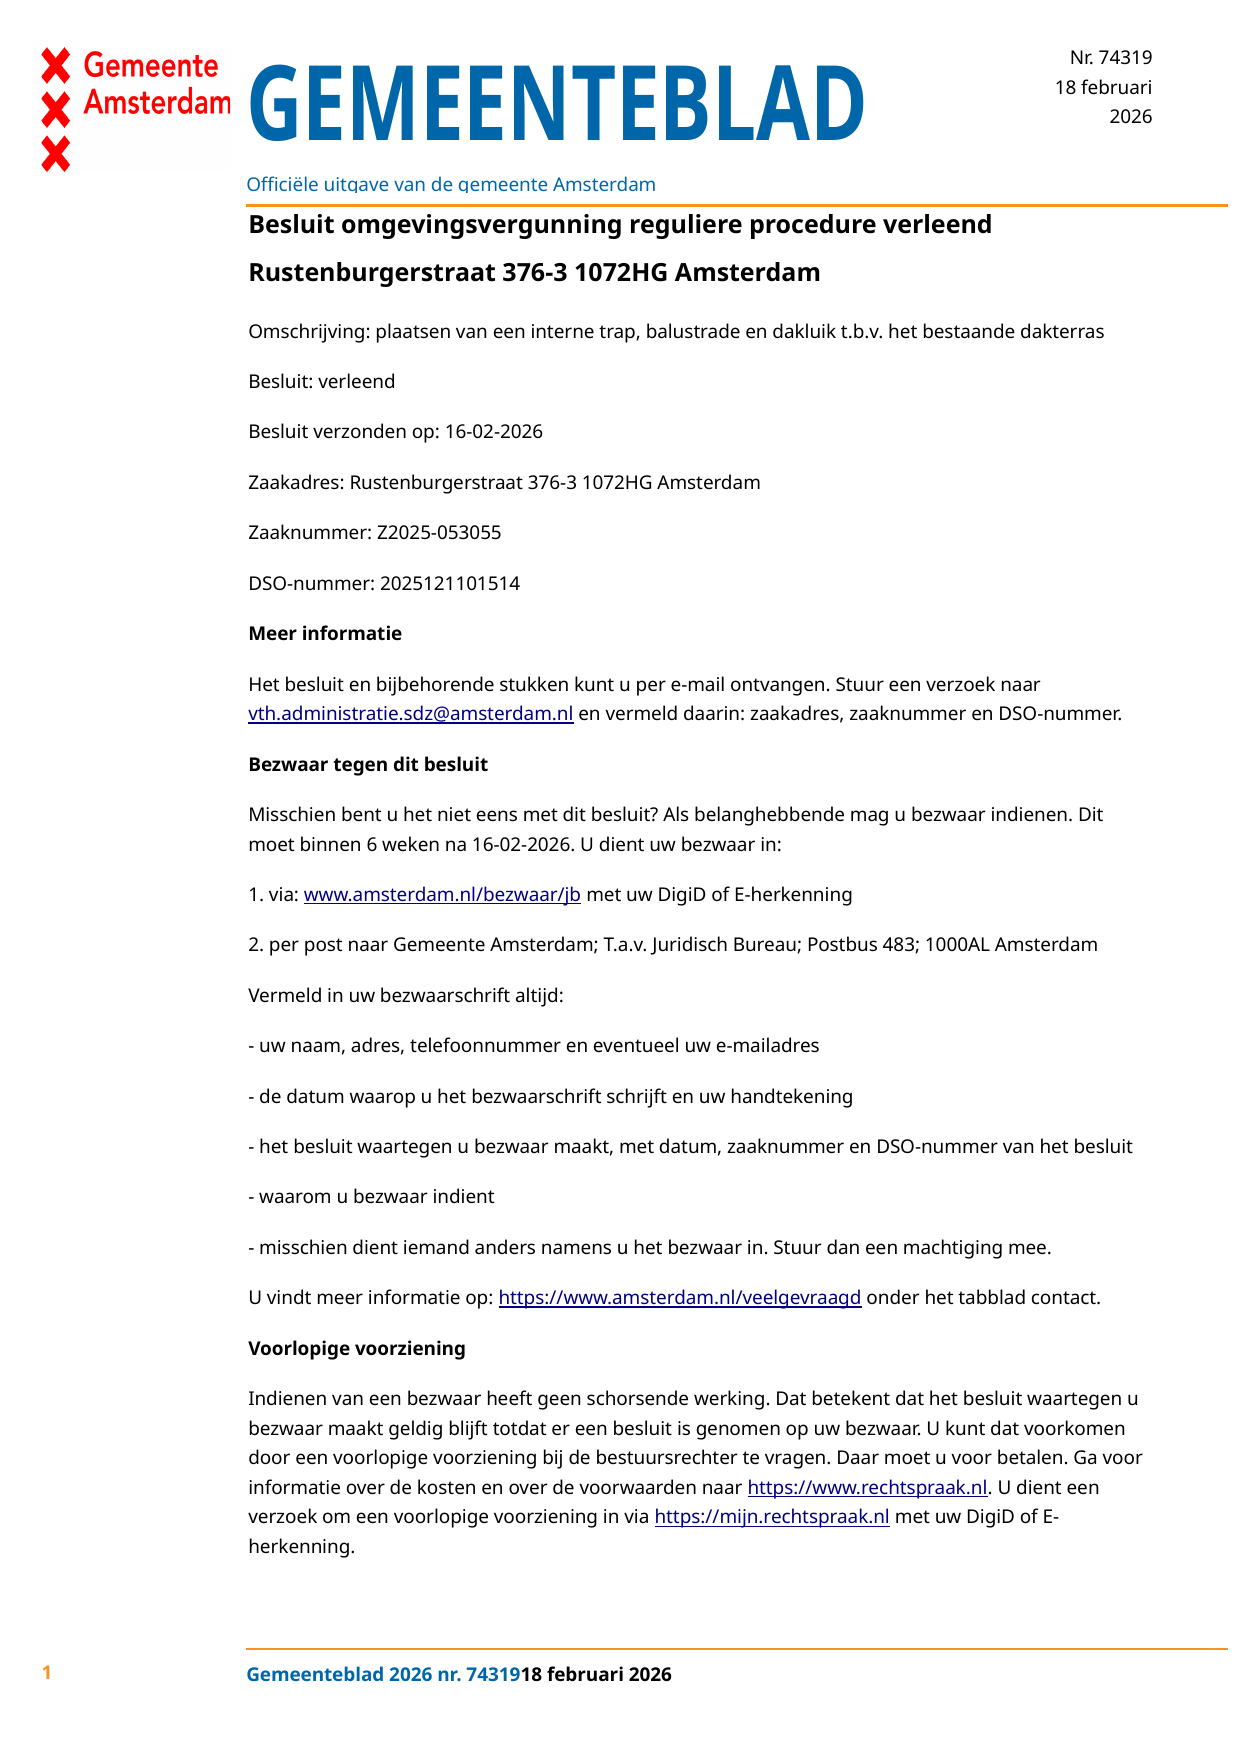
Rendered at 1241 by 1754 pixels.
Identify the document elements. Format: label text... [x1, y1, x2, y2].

text Voorlopige voorziening [248, 1335, 1152, 1361]
text Zaakadres: Rustenburgerstraat 376-3 1072HG Amsterdam [248, 469, 1152, 495]
text Omschrijving: plaatsen van een interne trap, balustrade en dakluik t.b.v. het bestaande dakterras [248, 318, 1152, 344]
text U vindt meer informatie op: https://www.amsterdam.nl/veelgevraagd onder het tabblad contact. [248, 1284, 1152, 1310]
text Besluit omgevingsvergunning reguliere procedure verleend Rustenburgerstraat 376-3 1072HG Amsterdam [248, 207, 1152, 288]
text Besluit verzonden op: 16-02-2026 [248, 419, 1152, 444]
picture [41, 47, 231, 172]
text - de datum waarop u het bezwaarschrift schrijft en uw handtekening [248, 1083, 1152, 1109]
text DSO-nummer: 2025121101514 [248, 570, 1152, 596]
text Meer informatie [248, 620, 1152, 646]
text - uw naam, adres, telefoonnummer en eventueel uw e-mailadres [248, 1032, 1152, 1058]
text Vermeld in uw bezwaarschrift altijd: [248, 982, 1152, 1008]
text Indienen van een bezwaar heeft geen schorsende werking. Dat betekent dat het besluit waartegen u bezwaar maakt geldig blijft totdat er een besluit is genomen op uw bezwaar. U kunt dat voorkomen door een voorlopige voorziening bij de bestuursrechter te vragen. Daar moet u voor betalen. Ga voor informatie over de kosten en over de voorwaarden naar https://www.rechtspraak.nl. U dient een verzoek om een voorlopige voorziening in via https://mijn.rechtspraak.nl met uw DigiD of E-herkenning. [248, 1385, 1152, 1559]
text 2. per post naar Gemeente Amsterdam; T.a.v. Juridisch Bureau; Postbus 483; 1000AL Amsterdam [248, 932, 1152, 957]
text Misschien bent u het niet eens met dit besluit? Als belanghebbende mag u bezwaar indienen. Dit moet binnen 6 weken na 16-02-2026. U dient uw bezwaar in: [248, 801, 1152, 857]
text 1. via: www.amsterdam.nl/bezwaar/jb met uw DigiD of E-herkenning [248, 881, 1152, 907]
text - het besluit waartegen u bezwaar maakt, met datum, zaaknummer en DSO-nummer van het besluit [248, 1133, 1152, 1159]
text - misschien dient iemand anders namens u het bezwaar in. Stuur dan een machtiging mee. [248, 1234, 1152, 1260]
text Zaaknummer: Z2025-053055 [248, 519, 1152, 545]
text Bezwaar tegen dit besluit [248, 751, 1152, 777]
text Besluit: verleend [248, 368, 1152, 394]
text Het besluit en bijbehorende stukken kunt u per e-mail ontvangen. Stuur een verzoek naar vth.administratie.sdz@amsterdam.nl en vermeld daarin: zaakadres, zaaknummer en DSO-nummer. [248, 671, 1152, 726]
text - waarom u bezwaar indient [248, 1184, 1152, 1209]
